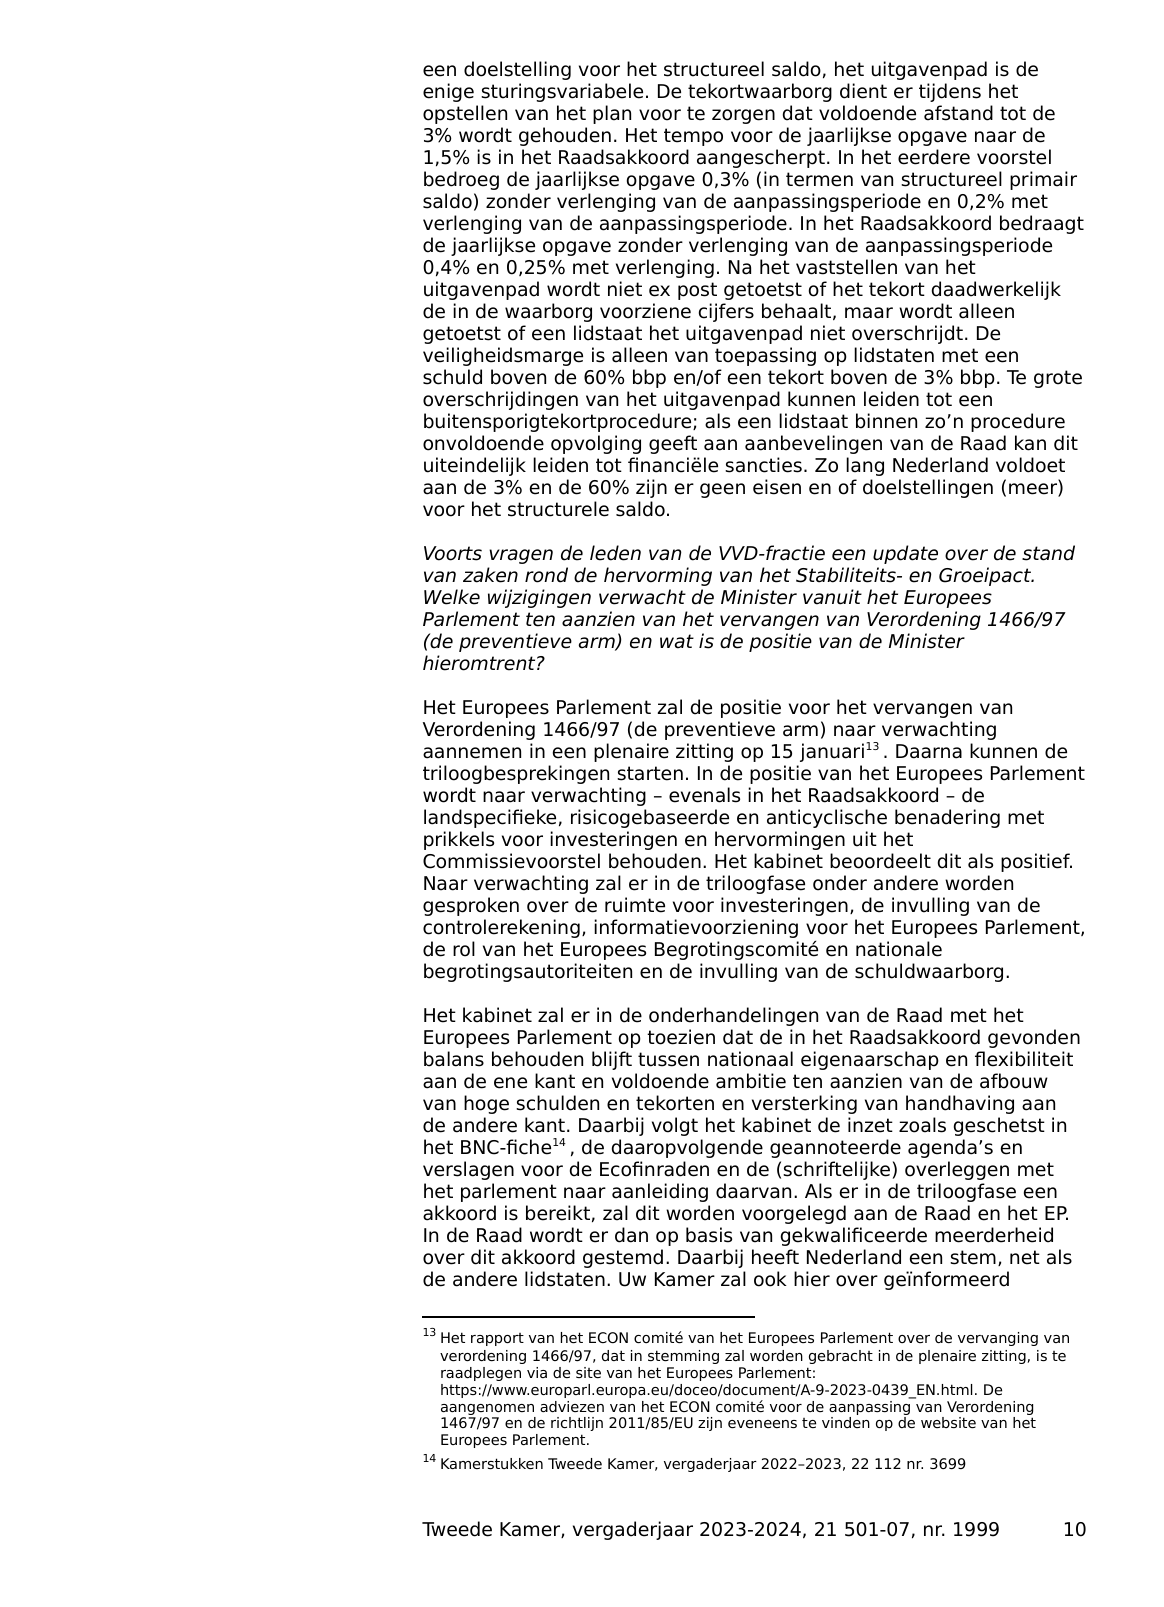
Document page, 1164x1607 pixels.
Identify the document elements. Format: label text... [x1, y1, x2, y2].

text Kamerstukken Tweede Kamer, vergaderjaar 2022–2023, 22 112 nr. 3699 [422, 1452, 1087, 1474]
text Het kabinet zal er in de onderhandelingen van de Raad met het Europees Parlement op toezien dat de in het Raadsakkoord gevonden balans behouden blijft tussen nationaal eigenaarschap en flexibiliteit aan de ene kant en voldoende ambitie ten aanzien van de afbouw van hoge schulden en tekorten en versterking van handhaving aan de andere kant. Daarbij volgt het kabinet de inzet zoals geschetst in het BNC-fiche, de daaropvolgende geannoteerde agenda’s en verslagen voor de Ecofinraden en de (schriftelijke) overleggen met het parlement naar aanleiding daarvan. Als er in de triloogfase een akkoord is bereikt, zal dit worden voorgelegd aan de Raad en het EP. In de Raad wordt er dan op basis van gekwalificeerde meerderheid over dit akkoord gestemd. Daarbij heeft Nederland een stem, net als de andere lidstaten. Uw Kamer zal ook hier over geïnformeerd [422, 1005, 1087, 1291]
text een doelstelling voor het structureel saldo, het uitgavenpad is de enige sturingsvariabele. De tekortwaarborg dient er tijdens het opstellen van het plan voor te zorgen dat voldoende afstand tot de 3% wordt gehouden. Het tempo voor de jaarlijkse opgave naar de 1,5% is in het Raadsakkoord aangescherpt. In het eerdere voorstel bedroeg de jaarlijkse opgave 0,3% (in termen van structureel primair saldo) zonder verlenging van de aanpassingsperiode en 0,2% met verlenging van de aanpassingsperiode. In het Raadsakkoord bedraagt de jaarlijkse opgave zonder verlenging van de aanpassingsperiode 0,4% en 0,25% met verlenging. Na het vaststellen van het uitgavenpad wordt niet ex post getoetst of het tekort daadwerkelijk de in de waarborg voorziene cijfers behaalt, maar wordt alleen getoetst of een lidstaat het uitgavenpad niet overschrijdt. De veiligheidsmarge is alleen van toepassing op lidstaten met een schuld boven de 60% bbp en/of een tekort boven de 3% bbp. Te grote overschrijdingen van het uitgavenpad kunnen leiden tot een buitensporigtekortprocedure; als een lidstaat binnen zo’n procedure onvoldoende opvolging geeft aan aanbevelingen van de Raad kan dit uiteindelijk leiden tot financiële sancties. Zo lang Nederland voldoet aan de 3% en de 60% zijn er geen eisen en of doelstellingen (meer) voor het structurele saldo. [422, 59, 1087, 521]
text Het Europees Parlement zal de positie voor het vervangen van Verordening 1466/97 (de preventieve arm) naar verwachting aannemen in een plenaire zitting op 15 januari. Daarna kunnen de triloogbesprekingen starten. In de positie van het Europees Parlement wordt naar verwachting – evenals in het Raadsakkoord – de landspecifieke, risicogebaseerde en anticyclische benadering met prikkels voor investeringen en hervormingen uit het Commissievoorstel behouden. Het kabinet beoordeelt dit als positief. Naar verwachting zal er in de triloogfase onder andere worden gesproken over de ruimte voor investeringen, de invulling van de controlerekening, informatievoorziening voor het Europees Parlement, de rol van het Europees Begrotingscomité en nationale begrotingsautoriteiten en de invulling van de schuldwaarborg. [422, 697, 1087, 983]
text Voorts vragen de leden van de VVD-fractie een update over de stand van zaken rond de hervorming van het Stabiliteits- en Groeipact. Welke wijzigingen verwacht de Minister vanuit het Europees Parlement ten aanzien van het vervangen van Verordening 1466/97 (de preventieve arm) en wat is de positie van de Minister hieromtrent? [422, 543, 1087, 675]
text Het rapport van het ECON comité van het Europees Parlement over de vervanging van verordening 1466/97, dat in stemming zal worden gebracht in de plenaire zitting, is te raadplegen via de site van het Europees Parlement: https://www.europarl.europa.eu/doceo/document/A-9-2023-0439_EN.html. De aangenomen adviezen van het ECON comité voor de aanpassing van Verordening 1467/97 en de richtlijn 2011/85/EU zijn eveneens te vinden op de website van het Europees Parlement. [422, 1326, 1087, 1449]
